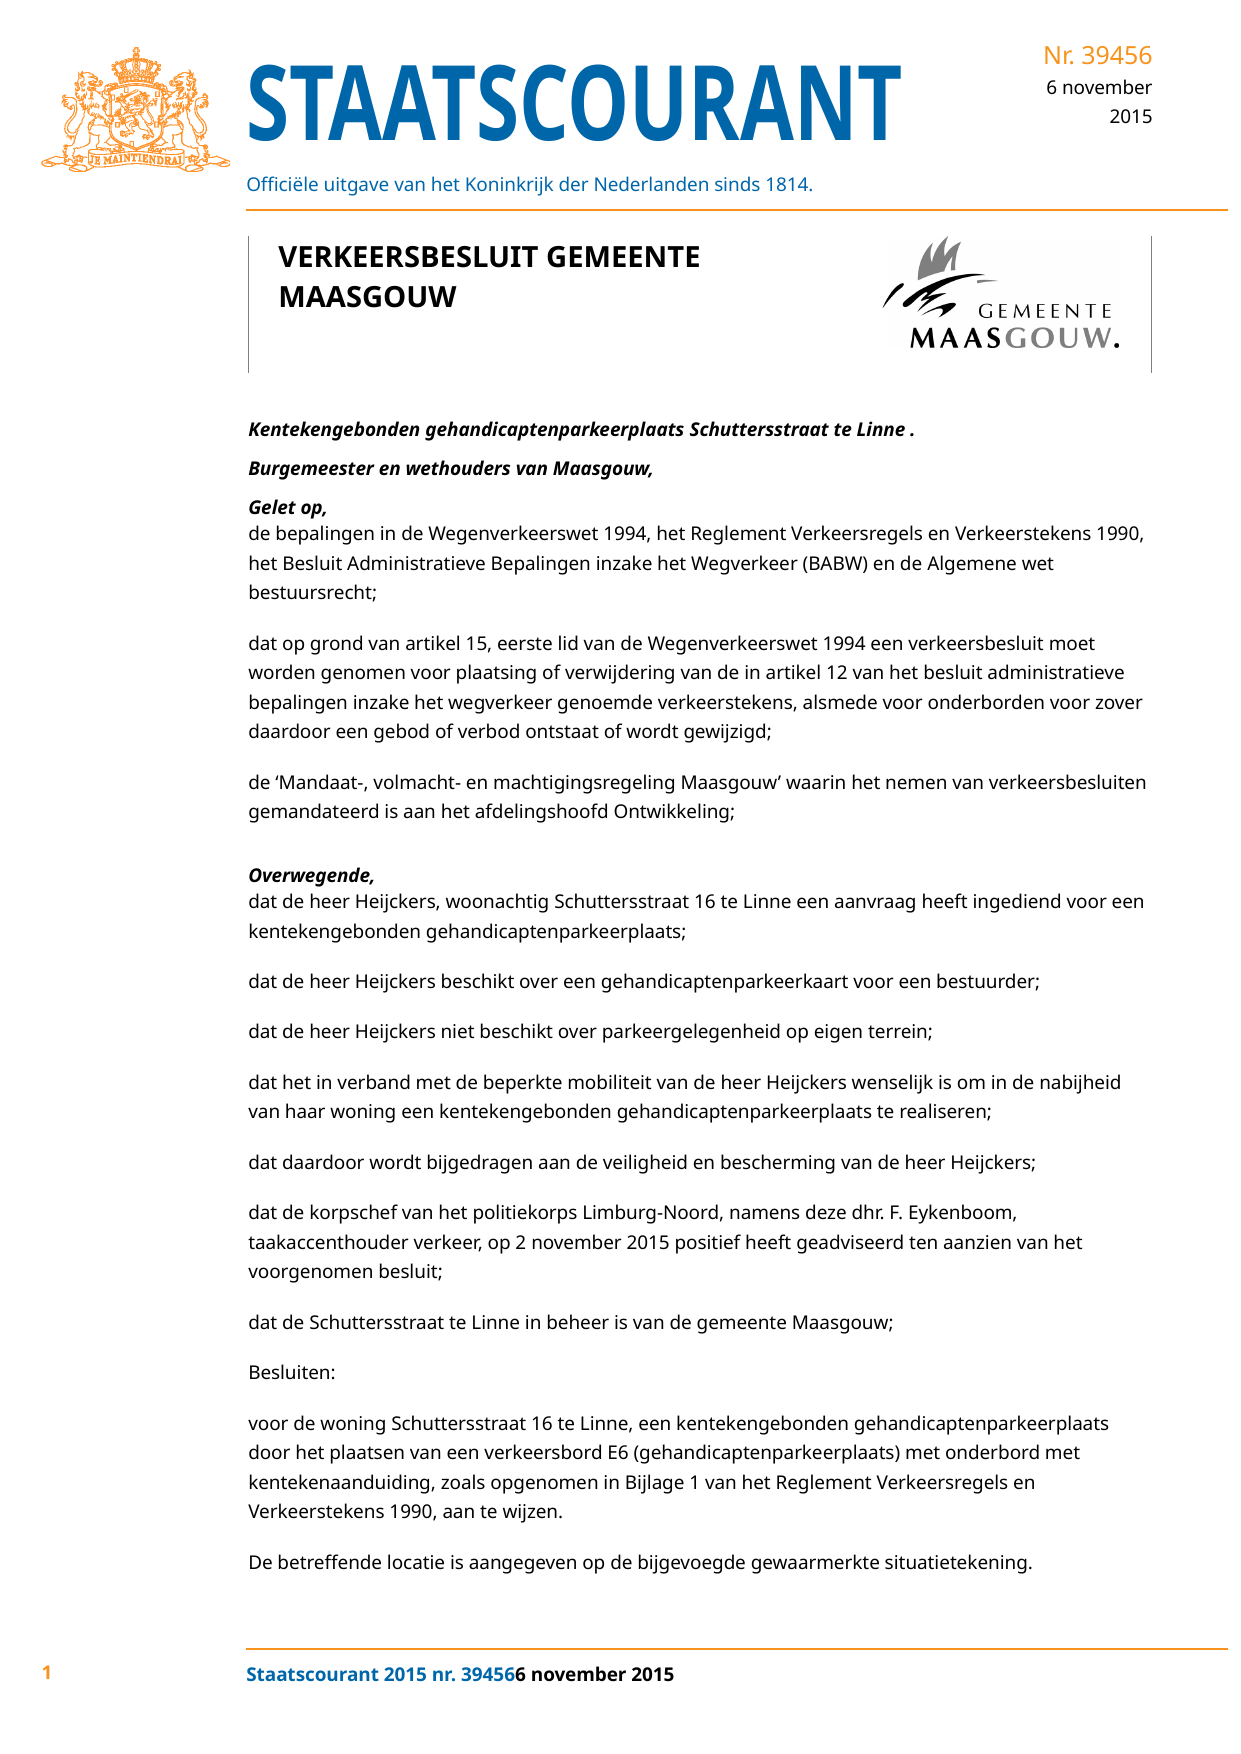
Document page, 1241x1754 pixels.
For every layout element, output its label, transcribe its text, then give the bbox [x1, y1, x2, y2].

text De betreffende locatie is aangegeven op de bijgevoegde gewaarmerkte situatietekening. [248, 1549, 1152, 1575]
picture [41, 47, 231, 172]
table_header [850, 236, 1151, 373]
text Besluiten: [248, 1359, 1152, 1385]
table_header VERKEERSBESLUIT GEMEENTE MAASGOUW [249, 236, 850, 373]
text voor de woning Schuttersstraat 16 te Linne, een kentekengebonden gehandicaptenparkeerplaats door het plaatsen van een verkeersbord E6 (gehandicaptenparkeerplaats) met onderbord met kentekenaanduiding, zoals opgenomen in Bijlage 1 van het Reglement Verkeersregels en Verkeerstekens 1990, aan te wijzen. [248, 1410, 1152, 1524]
text dat daardoor wordt bijgedragen aan de veiligheid en bescherming van de heer Heijckers; [248, 1149, 1152, 1175]
text dat op grond van artikel 15, eerste lid van de Wegenverkeerswet 1994 een verkeersbesluit moet worden genomen voor plaatsing of verwijdering van de in artikel 12 van het besluit administratieve bepalingen inzake het wegverkeer genoemde verkeerstekens, alsmede voor onderborden voor zover daardoor een gebod of verbod ontstaat of wordt gewijzigd; [248, 630, 1152, 744]
text de ‘Mandaat-, volmacht- en machtigingsregeling Maasgouw’ waarin het nemen van verkeersbesluiten gemandateerd is aan het afdelingshoofd Ontwikkeling; [248, 769, 1152, 824]
text dat de heer Heijckers, woonachtig Schuttersstraat 16 te Linne een aanvraag heeft ingediend voor een kentekengebonden gehandicaptenparkeerplaats; [248, 888, 1152, 944]
text dat de Schuttersstraat te Linne in beheer is van de gemeente Maasgouw; [248, 1309, 1152, 1335]
text Overwegende, [248, 863, 1152, 888]
text dat de korpschef van het politiekorps Limburg-Noord, namens deze dhr. F. Eykenboom, taakaccenthouder verkeer, op 2 november 2015 positief heeft geadviseerd ten aanzien van het voorgenomen besluit; [248, 1199, 1152, 1284]
text Burgemeester en wethouders van Maasgouw, [248, 455, 1152, 481]
text dat de heer Heijckers beschikt over een gehandicaptenparkeerkaart voor een bestuurder; [248, 968, 1152, 994]
text de bepalingen in de Wegenverkeerswet 1994, het Reglement Verkeersregels en Verkeerstekens 1990, het Besluit Administratieve Bepalingen inzake het Wegverkeer (BABW) en de Algemene wet bestuursrecht; [248, 520, 1152, 605]
text dat de heer Heijckers niet beschikt over parkeergelegenheid op eigen terrein; [248, 1019, 1152, 1044]
picture [882, 236, 1119, 348]
text Gelet op, [248, 494, 1152, 520]
text dat het in verband met de beperkte mobiliteit van de heer Heijckers wenselijk is om in de nabijheid van haar woning een kentekengebonden gehandicaptenparkeerplaats te realiseren; [248, 1069, 1152, 1124]
text Kentekengebonden gehandicaptenparkeerplaats Schuttersstraat te Linne . [248, 416, 1152, 442]
